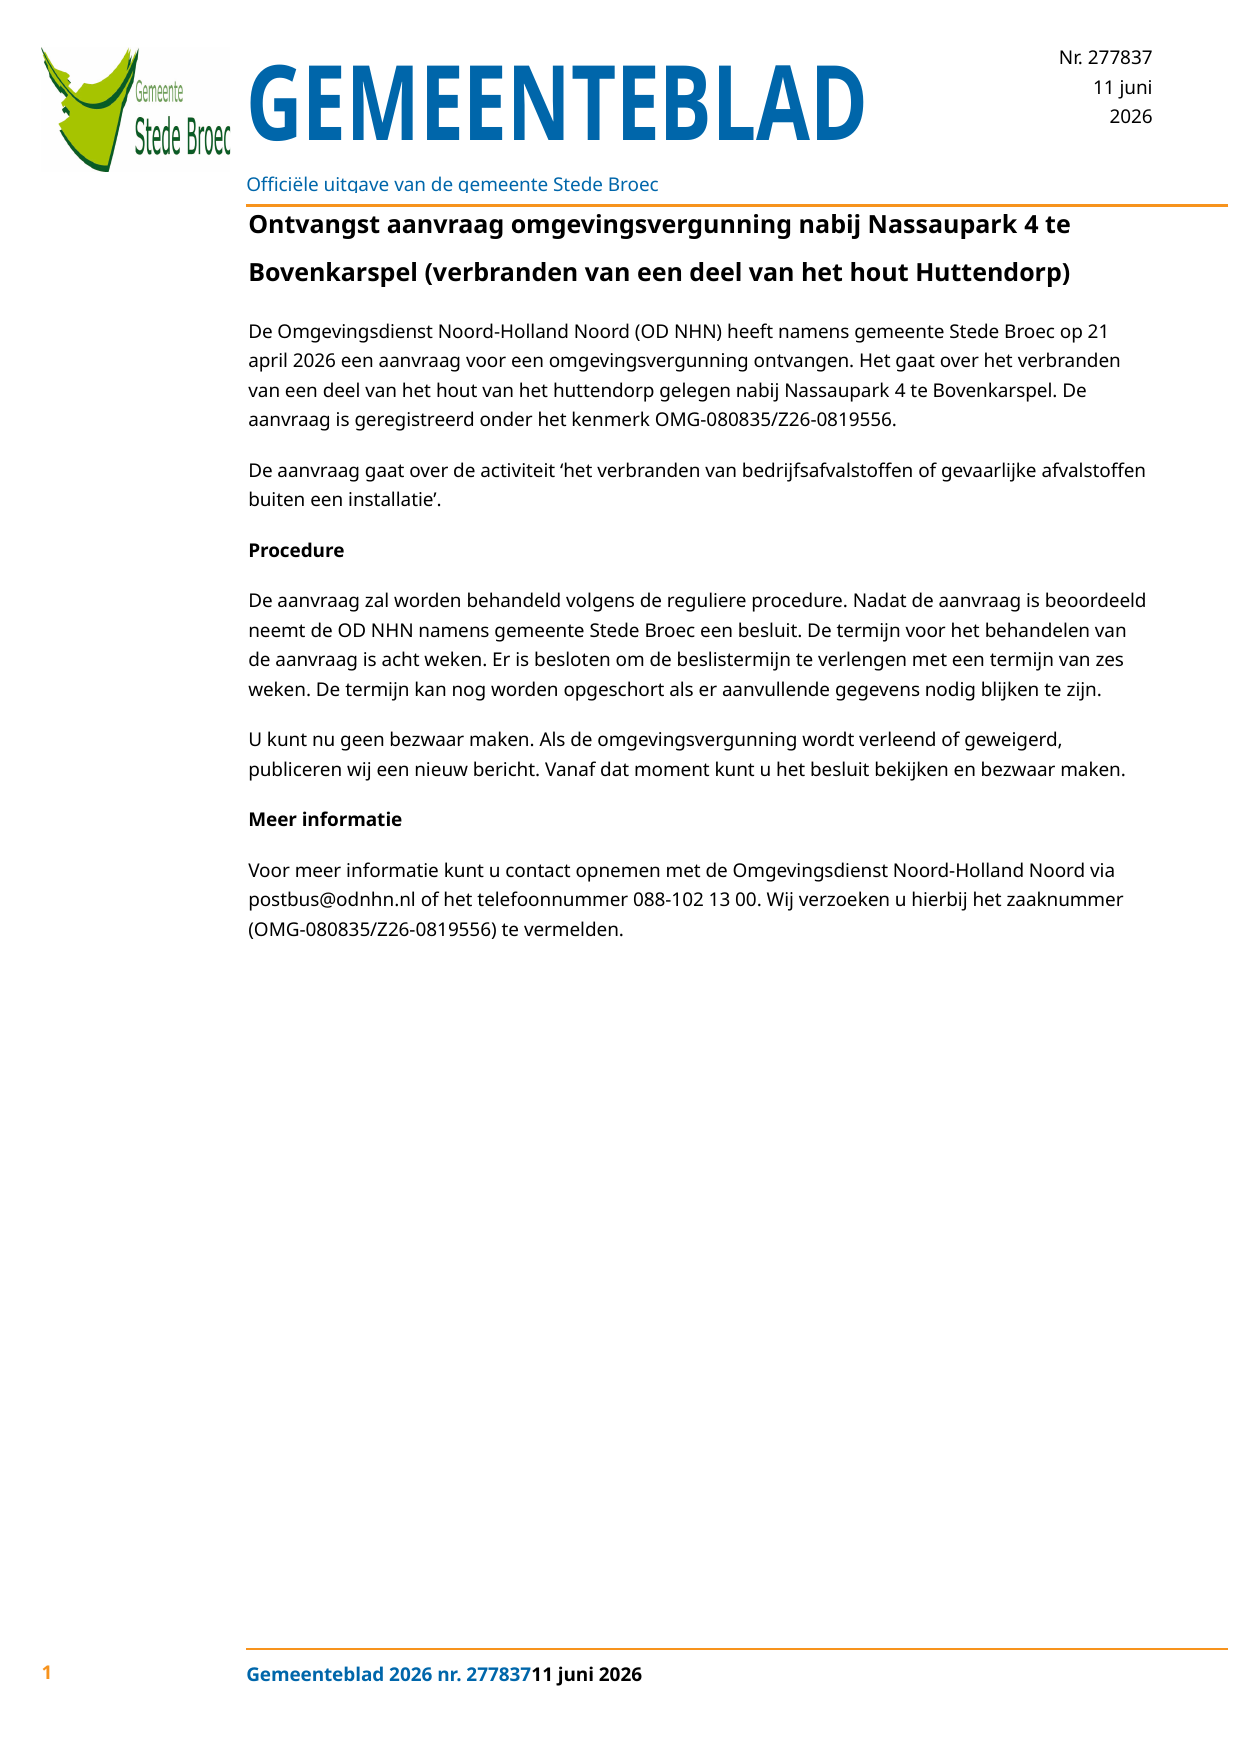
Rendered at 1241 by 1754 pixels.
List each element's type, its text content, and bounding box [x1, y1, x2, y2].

text U kunt nu geen bezwaar maken. Als de omgevingsvergunning wordt verleend of geweigerd, publiceren wij een nieuw bericht. Vanaf dat moment kunt u het besluit bekijken en bezwaar maken. [248, 727, 1152, 782]
text De aanvraag zal worden behandeld volgens de reguliere procedure. Nadat de aanvraag is beoordeeld neemt de OD NHN namens gemeente Stede Broec een besluit. De termijn voor het behandelen van de aanvraag is acht weken. Er is besloten om de beslistermijn te verlengen met een termijn van zes weken. De termijn kan nog worden opgeschort als er aanvullende gegevens nodig blijken te zijn. [248, 587, 1152, 702]
text De aanvraag gaat over de activiteit ‘het verbranden van bedrijfsafvalstoffen of gevaarlijke afvalstoffen buiten een installatie’. [248, 457, 1152, 512]
text Meer informatie [248, 807, 1152, 832]
text De Omgevingsdienst Noord-Holland Noord (OD NHN) heeft namens gemeente Stede Broec op 21 april 2026 een aanvraag voor een omgevingsvergunning ontvangen. Het gaat over het verbranden van een deel van het hout van het huttendorp gelegen nabij Nassaupark 4 te Bovenkarspel. De aanvraag is geregistreerd onder het kenmerk OMG-080835/Z26-0819556. [248, 318, 1152, 432]
text Voor meer informatie kunt u contact opnemen met de Omgevingsdienst Noord-Holland Noord via postbus@odnhn.nl of het telefoonnummer 088-102 13 00. Wij verzoeken u hierbij het zaaknummer (OMG-080835/Z26-0819556) te vermelden. [248, 857, 1152, 942]
text Procedure [248, 537, 1152, 563]
picture [41, 47, 231, 172]
text Ontvangst aanvraag omgevingsvergunning nabij Nassaupark 4 te Bovenkarspel (verbranden van een deel van het hout Huttendorp) [248, 207, 1152, 288]
